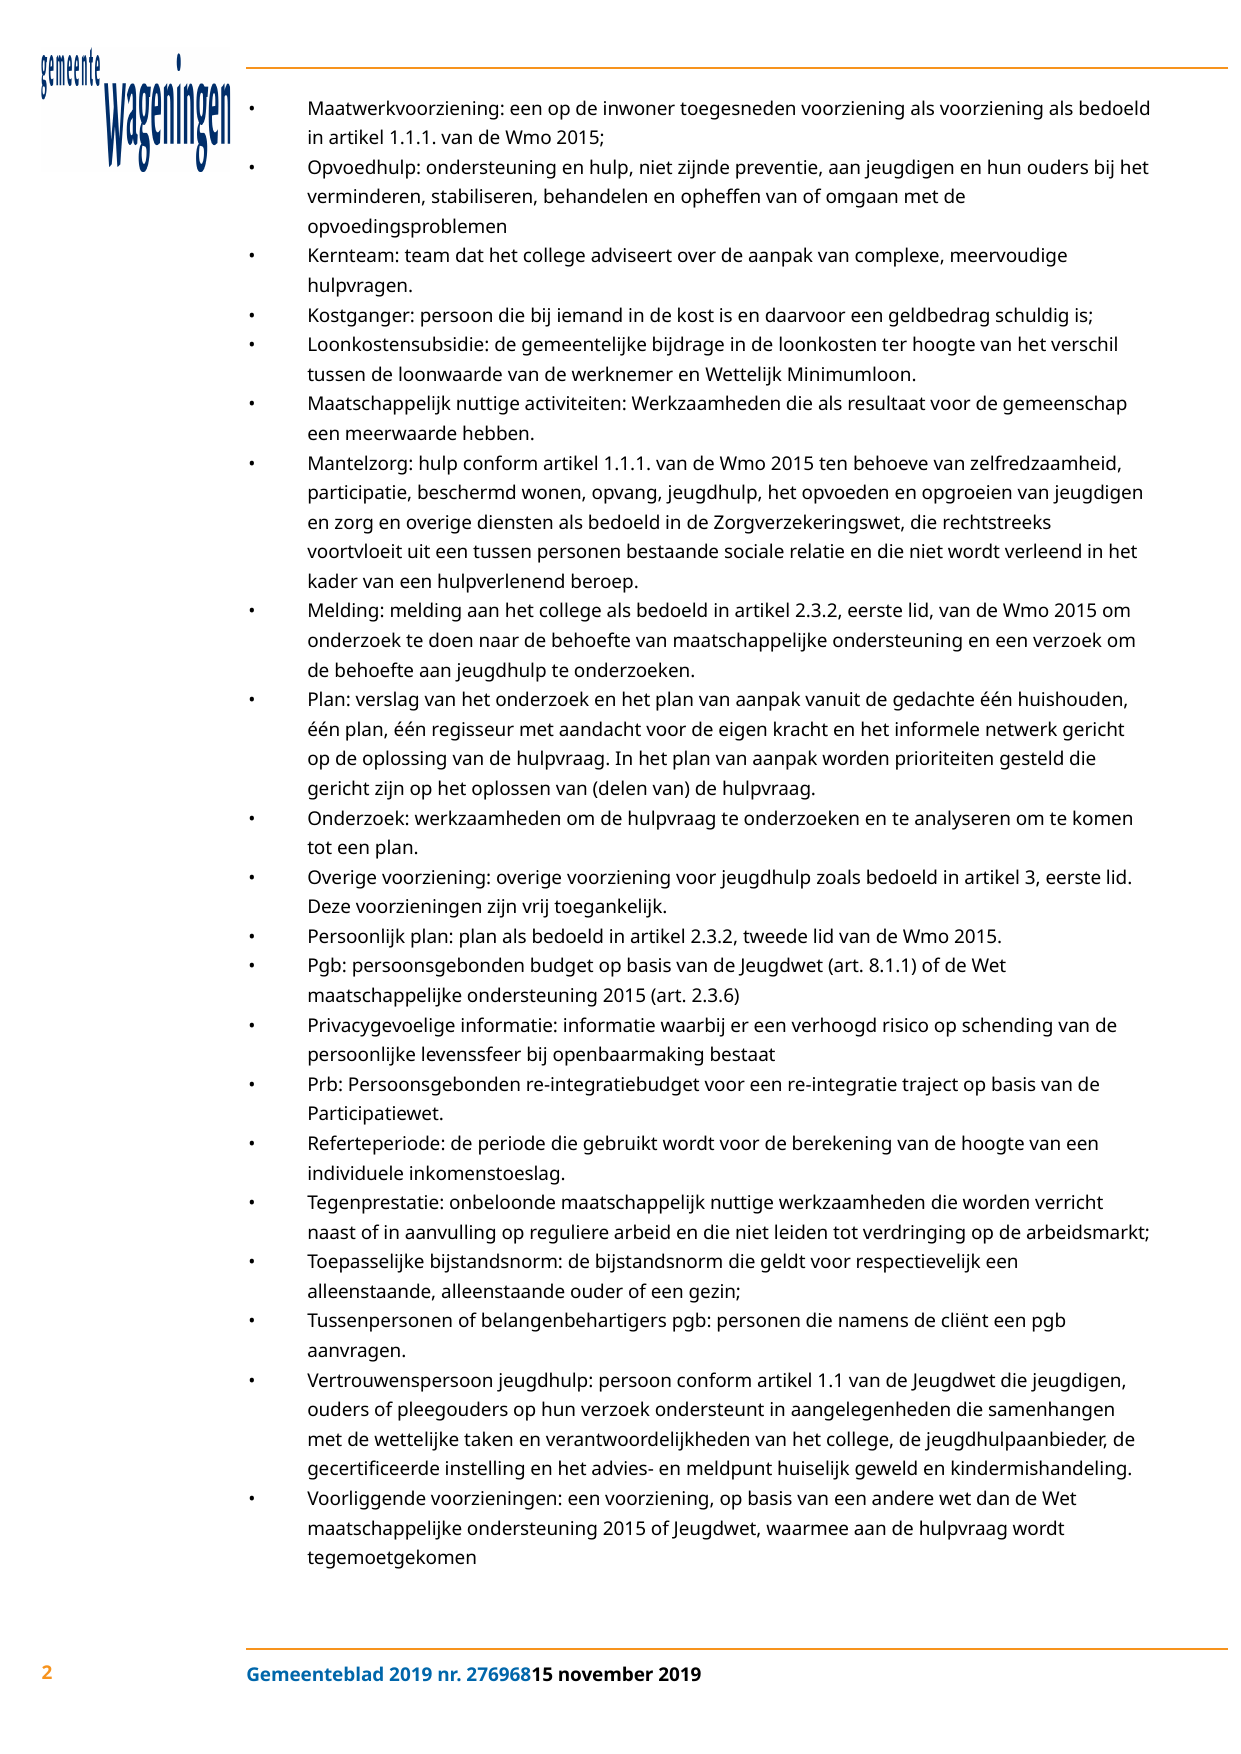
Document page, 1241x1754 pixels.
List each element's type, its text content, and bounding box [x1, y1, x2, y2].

list Opvoedhulp: ondersteuning en hulp, niet zijnde preventie, aan jeugdigen en hun ouders bij het verminderen, stabiliseren, behandelen en opheffen van of omgaan met de opvoedingsproblemen [248, 154, 1152, 239]
list Voorliggende voorzieningen: een voorziening, op basis van een andere wet dan de Wet maatschappelijke ondersteuning 2015 of Jeugdwet, waarmee aan de hulpvraag wordt tegemoetgekomen [248, 1485, 1152, 1570]
list Tegenprestatie: onbeloonde maatschappelijk nuttige werkzaamheden die worden verricht naast of in aanvulling op reguliere arbeid en die niet leiden tot verdringing op de arbeidsmarkt; [248, 1189, 1152, 1245]
list Toepasselijke bijstandsnorm: de bijstandsnorm die geldt voor respectievelijk een alleenstaande, alleenstaande ouder of een gezin; [248, 1248, 1152, 1304]
list Tussenpersonen of belangenbehartigers pgb: personen die namens de cliënt een pgb aanvragen. [248, 1308, 1152, 1363]
list Privacygevoelige informatie: informatie waarbij er een verhoogd risico op schending van de persoonlijke levenssfeer bij openbaarmaking bestaat [248, 1012, 1152, 1067]
list Referteperiode: de periode die gebruikt wordt voor de berekening van de hoogte van een individuele inkomenstoeslag. [248, 1130, 1152, 1186]
list Onderzoek: werkzaamheden om de hulpvraag te onderzoeken en te analyseren om te komen tot een plan. [248, 805, 1152, 860]
list Vertrouwenspersoon jeugdhulp: persoon conform artikel 1.1 van de Jeugdwet die jeugdigen, ouders of pleegouders op hun verzoek ondersteunt in aangelegenheden die samenhangen met de wettelijke taken en verantwoordelijkheden van het college, de jeugdhulpaanbieder, de gecertificeerde instelling en het advies- en meldpunt huiselijk geweld en kindermishandeling. [248, 1367, 1152, 1481]
list Maatwerkvoorziening: een op de inwoner toegesneden voorziening als voorziening als bedoeld in artikel 1.1.1. van de Wmo 2015; [248, 95, 1152, 150]
list Mantelzorg: hulp conform artikel 1.1.1. van de Wmo 2015 ten behoeve van zelfredzaamheid, participatie, beschermd wonen, opvang, jeugdhulp, het opvoeden en opgroeien van jeugdigen en zorg en overige diensten als bedoeld in de Zorgverzekeringswet, die rechtstreeks voortvloeit uit een tussen personen bestaande sociale relatie en die niet wordt verleend in het kader van een hulpverlenend beroep. [248, 450, 1152, 594]
list Overige voorziening: overige voorziening voor jeugdhulp zoals bedoeld in artikel 3, eerste lid. Deze voorzieningen zijn vrij toegankelijk. [248, 864, 1152, 919]
picture [41, 47, 231, 172]
list Kostganger: persoon die bij iemand in de kost is en daarvoor een geldbedrag schuldig is; [248, 302, 1152, 328]
list Kernteam: team dat het college adviseert over de aanpak van complexe, meervoudige hulpvragen. [248, 243, 1152, 298]
list Loonkostensubsidie: de gemeentelijke bijdrage in de loonkosten ter hoogte van het verschil tussen de loonwaarde van de werknemer en Wettelijk Minimumloon. [248, 331, 1152, 387]
list Prb: Persoonsgebonden re-integratiebudget voor een re-integratie traject op basis van de Participatiewet. [248, 1071, 1152, 1126]
list Pgb: persoonsgebonden budget op basis van de Jeugdwet (art. 8.1.1) of de Wet maatschappelijke ondersteuning 2015 (art. 2.3.6) [248, 953, 1152, 1008]
list Plan: verslag van het onderzoek en het plan van aanpak vanuit de gedachte één huishouden, één plan, één regisseur met aandacht voor de eigen kracht en het informele netwerk gericht op de oplossing van de hulpvraag. In het plan van aanpak worden prioriteiten gesteld die gericht zijn op het oplossen van (delen van) de hulpvraag. [248, 686, 1152, 801]
list Persoonlijk plan: plan als bedoeld in artikel 2.3.2, tweede lid van de Wmo 2015. [248, 923, 1152, 949]
list Melding: melding aan het college als bedoeld in artikel 2.3.2, eerste lid, van de Wmo 2015 om onderzoek te doen naar de behoefte van maatschappelijke ondersteuning en een verzoek om de behoefte aan jeugdhulp te onderzoeken. [248, 598, 1152, 683]
list Maatschappelijk nuttige activiteiten: Werkzaamheden die als resultaat voor de gemeenschap een meerwaarde hebben. [248, 391, 1152, 446]
